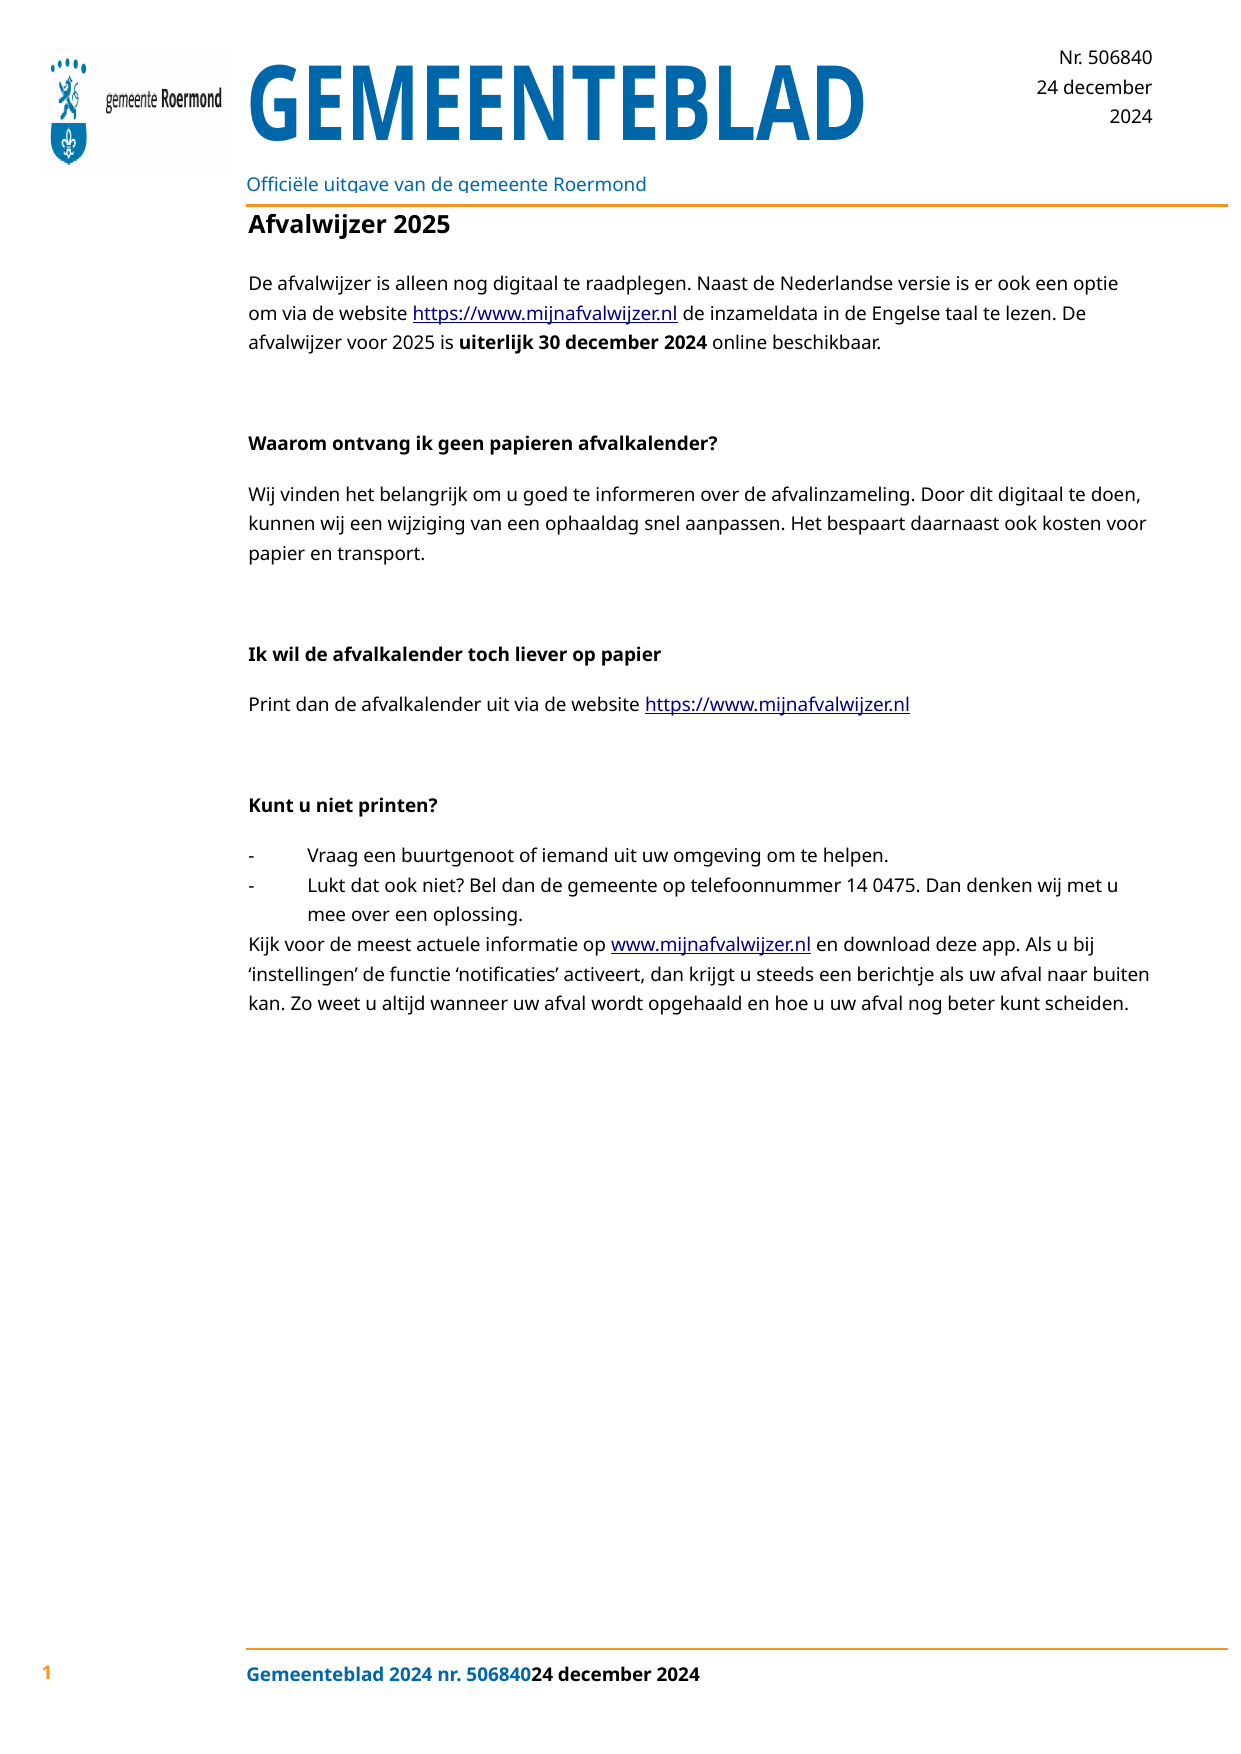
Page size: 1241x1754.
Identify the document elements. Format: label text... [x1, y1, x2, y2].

text Ik wil de afvalkalender toch liever op papier [248, 641, 1152, 666]
picture [41, 47, 231, 172]
text Print dan de afvalkalender uit via de website https://www.mijnafvalwijzer.nl [248, 691, 1152, 717]
text Afvalwijzer 2025 [248, 207, 1152, 241]
text Kunt u niet printen? [248, 792, 1152, 818]
text De afvalwijzer is alleen nog digitaal te raadplegen. Naast de Nederlandse versie is er ook een optie om via de website https://www.mijnafvalwijzer.nl de inzameldata in de Engelse taal te lezen. De afvalwijzer voor 2025 is uiterlijk 30 december 2024 online beschikbaar. [248, 270, 1152, 355]
list Lukt dat ook niet? Bel dan de gemeente op telefoonnummer 14 0475. Dan denken wij met u mee over een oplossing. [248, 872, 1152, 927]
text Wij vinden het belangrijk om u goed te informeren over de afvalinzameling. Door dit digitaal te doen, kunnen wij een wijziging van een ophaaldag snel aanpassen. Het bespaart daarnaast ook kosten voor papier en transport. [248, 481, 1152, 566]
text Waarom ontvang ik geen papieren afvalkalender? [248, 430, 1152, 456]
text Kijk voor de meest actuele informatie op www.mijnafvalwijzer.nl en download deze app. Als u bij ‘instellingen’ de functie ‘notificaties’ activeert, dan krijgt u steeds een berichtje als uw afval naar buiten kan. Zo weet u altijd wanneer uw afval wordt opgehaald en hoe u uw afval nog beter kunt scheiden. [248, 931, 1152, 1016]
list Vraag een buurtgenoot of iemand uit uw omgeving om te helpen. [248, 842, 1152, 868]
